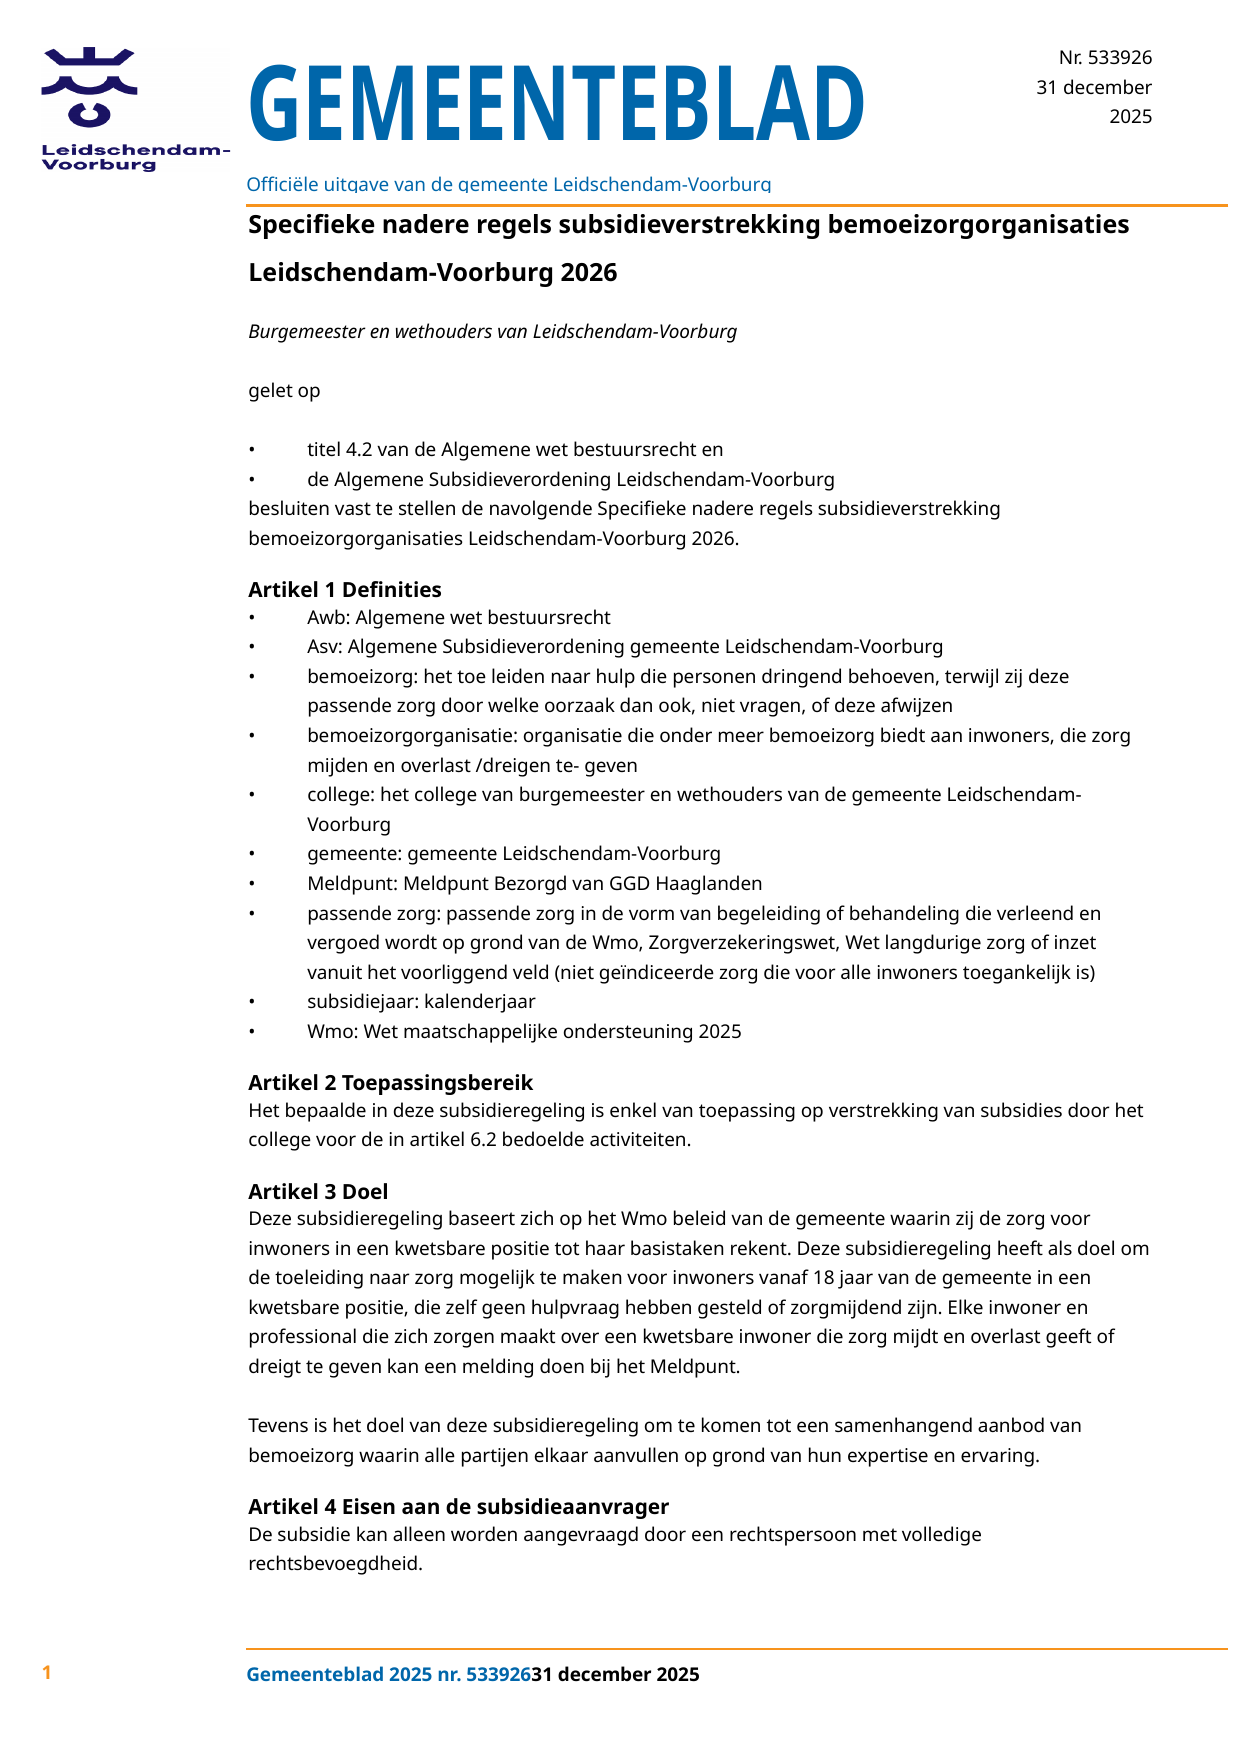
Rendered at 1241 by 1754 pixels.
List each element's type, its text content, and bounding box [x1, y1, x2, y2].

list Wmo: Wet maatschappelijke ondersteuning 2025 [248, 1018, 1152, 1044]
list Awb: Algemene wet bestuursrecht [248, 604, 1152, 629]
list de Algemene Subsidieverordening Leidschendam-Voorburg [248, 466, 1152, 492]
text Artikel 3 Doel [248, 1177, 1152, 1205]
list Meldpunt: Meldpunt Bezorgd van GGD Haaglanden [248, 870, 1152, 896]
picture [41, 47, 231, 172]
list Asv: Algemene Subsidieverordening gemeente Leidschendam-Voorburg [248, 633, 1152, 659]
text Artikel 4 Eisen aan de subsidieaanvrager [248, 1492, 1152, 1521]
list gemeente: gemeente Leidschendam-Voorburg [248, 841, 1152, 866]
list passende zorg: passende zorg in de vorm van begeleiding of behandeling die verleend en vergoed wordt op grond van de Wmo, Zorgverzekeringswet, Wet langdurige zorg of inzet vanuit het voorliggend veld (niet geïndiceerde zorg die voor alle inwoners toegankelijk is) [248, 900, 1152, 984]
text Artikel 2 Toepassingsbereik [248, 1068, 1152, 1097]
text Specifieke nadere regels subsidieverstrekking bemoeizorgorganisaties Leidschendam-Voorburg 2026 [248, 207, 1152, 288]
text Artikel 1 Definities [248, 575, 1152, 604]
text De subsidie kan alleen worden aangevraagd door een rechtspersoon met volledige rechtsbevoegdheid. [248, 1521, 1152, 1576]
text Het bepaalde in deze subsidieregeling is enkel van toepassing op verstrekking van subsidies door het college voor de in artikel 6.2 bedoelde activiteiten. [248, 1097, 1152, 1152]
list bemoeizorgorganisatie: organisatie die onder meer bemoeizorg biedt aan inwoners, die zorg mijden en overlast /dreigen te- geven [248, 722, 1152, 777]
list bemoeizorg: het toe leiden naar hulp die personen dringend behoeven, terwijl zij deze passende zorg door welke oorzaak dan ook, niet vragen, of deze afwijzen [248, 663, 1152, 718]
list college: het college van burgemeester en wethouders van de gemeente Leidschendam-Voorburg [248, 781, 1152, 837]
text gelet op [248, 377, 1152, 403]
list titel 4.2 van de Algemene wet bestuursrecht en [248, 436, 1152, 462]
text besluiten vast te stellen de navolgende Specifieke nadere regels subsidieverstrekking bemoeizorgorganisaties Leidschendam-Voorburg 2026. [248, 495, 1152, 551]
list subsidiejaar: kalenderjaar [248, 988, 1152, 1014]
text Deze subsidieregeling baseert zich op het Wmo beleid van de gemeente waarin zij de zorg voor inwoners in een kwetsbare positie tot haar basistaken rekent. Deze subsidieregeling heeft als doel om de toeleiding naar zorg mogelijk te maken voor inwoners vanaf 18 jaar van de gemeente in een kwetsbare positie, die zelf geen hulpvraag hebben gesteld of zorgmijdend zijn. Elke inwoner en professional die zich zorgen maakt over een kwetsbare inwoner die zorg mijdt en overlast geeft of dreigt te geven kan een melding doen bij het Meldpunt. [248, 1205, 1152, 1379]
text Burgemeester en wethouders van Leidschendam-Voorburg [248, 318, 1152, 344]
text Tevens is het doel van deze subsidieregeling om te komen tot een samenhangend aanbod van bemoeizorg waarin alle partijen elkaar aanvullen op grond van hun expertise en ervaring. [248, 1412, 1152, 1468]
